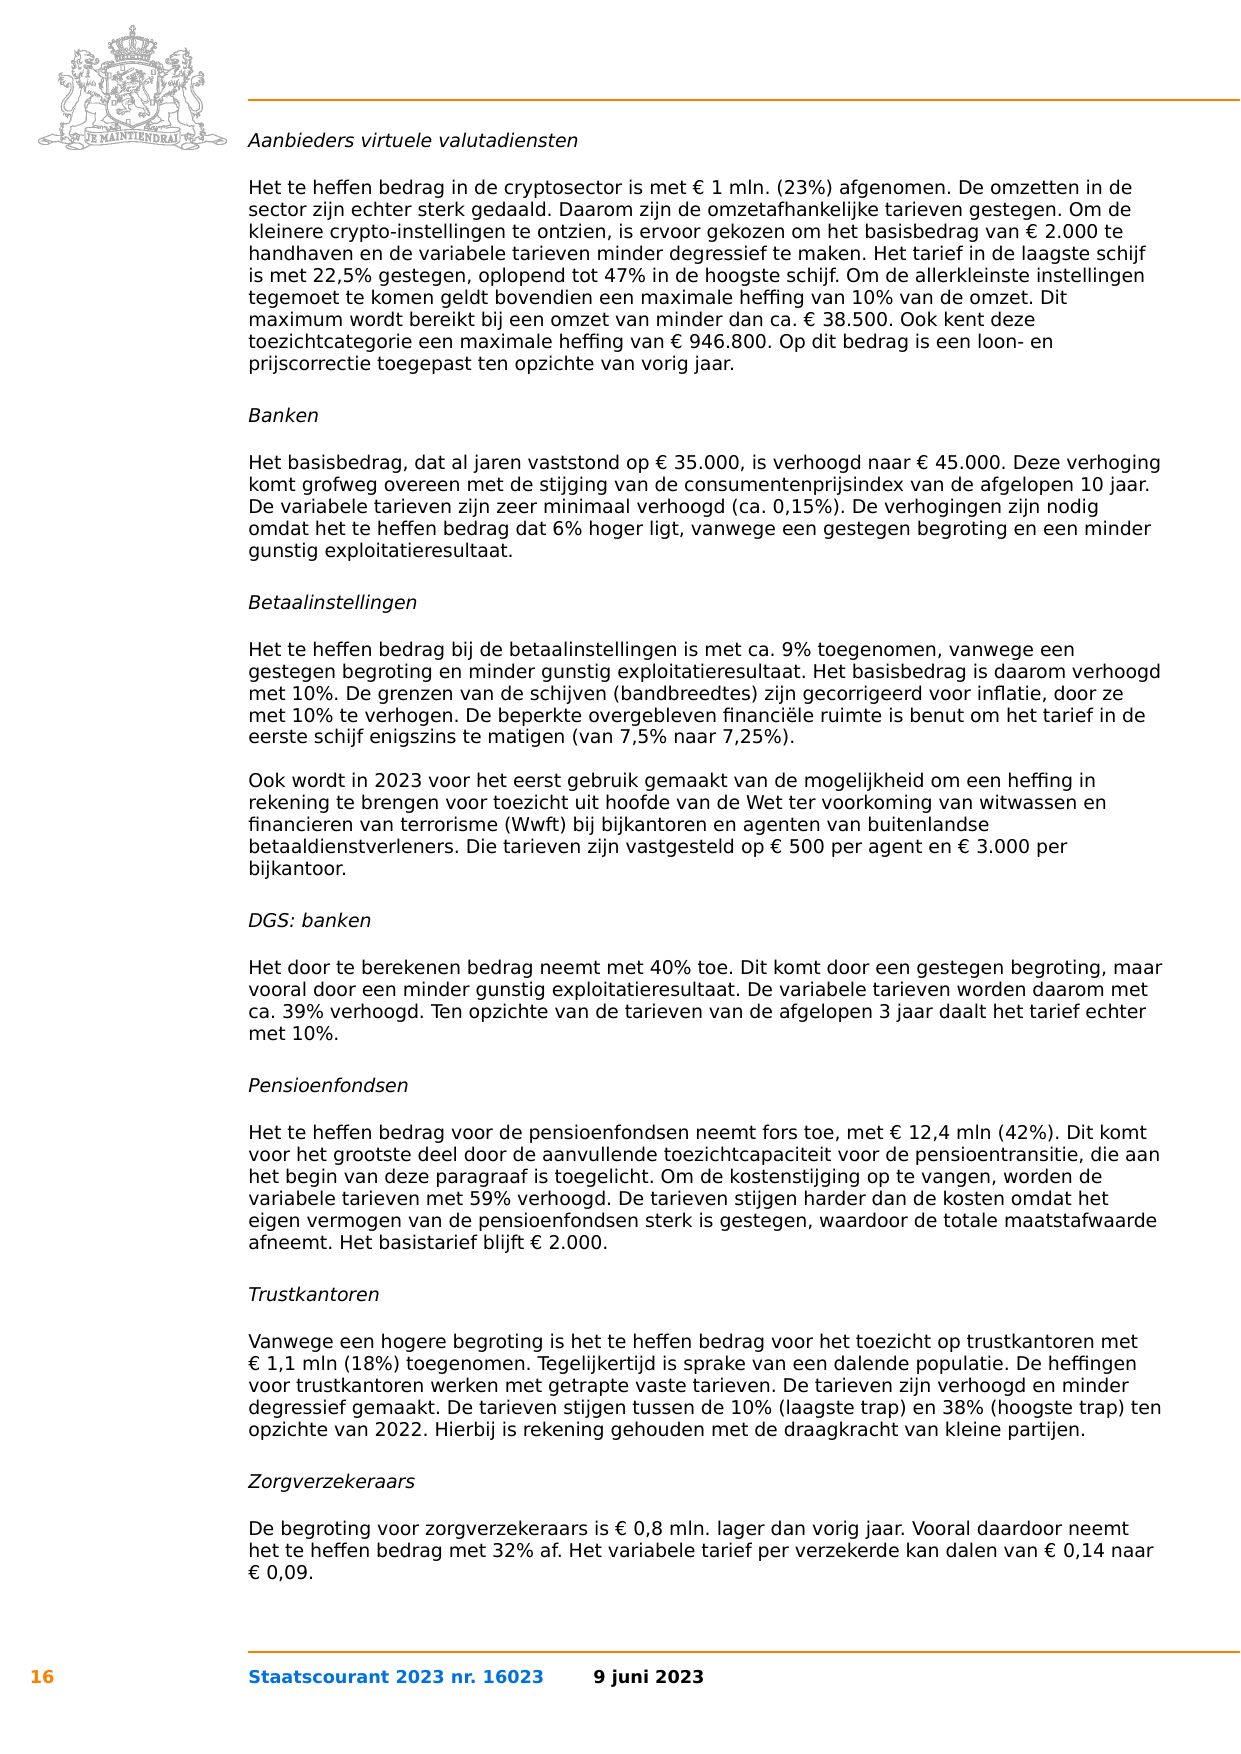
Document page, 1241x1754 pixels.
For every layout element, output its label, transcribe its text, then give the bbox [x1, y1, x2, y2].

text Het te heffen bedrag bij de betaalinstellingen is met ca. 9% toegenomen, vanwege een gestegen begroting en minder gunstig exploitatieresultaat. Het basisbedrag is daarom verhoogd met 10%. De grenzen van de schijven (bandbreedtes) zijn gecorrigeerd voor inflatie, door ze met 10% te verhogen. De beperkte overgebleven financiële ruimte is benut om het tarief in de eerste schijf enigszins te matigen (van 7,5% naar 7,25%). [248, 638, 1163, 748]
text Het basisbedrag, dat al jaren vaststond op € 35.000, is verhoogd naar € 45.000. Deze verhoging komt grofweg overeen met de stijging van de consumentenprijsindex van de afgelopen 10 jaar. De variabele tarieven zijn zeer minimaal verhoogd (ca. 0,15%). De verhogingen zijn nodig omdat het te heffen bedrag dat 6% hoger ligt, vanwege een gestegen begroting en een minder gunstig exploitatieresultaat. [248, 452, 1163, 562]
text De begroting voor zorgverzekeraars is € 0,8 mln. lager dan vorig jaar. Vooral daardoor neemt het te heffen bedrag met 32% af. Het variabele tarief per verzekerde kan dalen van € 0,14 naar € 0,09. [248, 1518, 1163, 1584]
subtitle Betaalinstellingen [248, 592, 1163, 613]
text Het te heffen bedrag voor de pensioenfondsen neemt fors toe, met € 12,4 mln (42%). Dit komt voor het grootste deel door de aanvullende toezichtcapaciteit voor de pensioentransitie, die aan het begin van deze paragraaf is toegelicht. Om de kostenstijging op te vangen, worden de variabele tarieven met 59% verhoogd. De tarieven stijgen harder dan de kosten omdat het eigen vermogen van de pensioenfondsen sterk is gestegen, waardoor de totale maatstafwaarde afneemt. Het basistarief blijft € 2.000. [248, 1122, 1163, 1254]
text Het te heffen bedrag in de cryptosector is met € 1 mln. (23%) afgenomen. De omzetten in de sector zijn echter sterk gedaald. Daarom zijn de omzetafhankelijke tarieven gestegen. Om de kleinere crypto-instellingen te ontzien, is ervoor gekozen om het basisbedrag van € 2.000 te handhaven en de variabele tarieven minder degressief te maken. Het tarief in de laagste schijf is met 22,5% gestegen, oplopend tot 47% in de hoogste schijf. Om de allerkleinste instellingen tegemoet te komen geldt bovendien een maximale heffing van 10% van de omzet. Dit maximum wordt bereikt bij een omzet van minder dan ca. € 38.500. Ook kent deze toezichtcategorie een maximale heffing van € 946.800. Op dit bedrag is een loon- en prijscorrectie toegepast ten opzichte van vorig jaar. [248, 177, 1163, 375]
text Het door te berekenen bedrag neemt met 40% toe. Dit komt door een gestegen begroting, maar vooral door een minder gunstig exploitatieresultaat. De variabele tarieven worden daarom met ca. 39% verhoogd. Ten opzichte van de tarieven van de afgelopen 3 jaar daalt het tarief echter met 10%. [248, 957, 1163, 1045]
picture [38, 25, 227, 150]
text Ook wordt in 2023 voor het eerst gebruik gemaakt van de mogelijkheid om een heffing in rekening te brengen voor toezicht uit hoofde van de Wet ter voorkoming van witwassen en financieren van terrorisme (Wwft) bij bijkantoren en agenten van buitenlandse betaaldienstverleners. Die tarieven zijn vastgesteld op € 500 per agent en € 3.000 per bijkantoor. [248, 770, 1163, 880]
subtitle Pensioenfondsen [248, 1075, 1163, 1097]
subtitle Zorgverzekeraars [248, 1471, 1163, 1493]
subtitle Trustkantoren [248, 1284, 1163, 1306]
subtitle DGS: banken [248, 910, 1163, 932]
subtitle Aanbieders virtuele valutadiensten [248, 130, 1163, 152]
text Vanwege een hogere begroting is het te heffen bedrag voor het toezicht op trustkantoren met € 1,1 mln (18%) toegenomen. Tegelijkertijd is sprake van een dalende populatie. De heffingen voor trustkantoren werken met getrapte vaste tarieven. De tarieven zijn verhoogd en minder degressief gemaakt. De tarieven stijgen tussen de 10% (laagste trap) en 38% (hoogste trap) ten opzichte van 2022. Hierbij is rekening gehouden met de draagkracht van kleine partijen. [248, 1331, 1163, 1441]
subtitle Banken [248, 405, 1163, 427]
